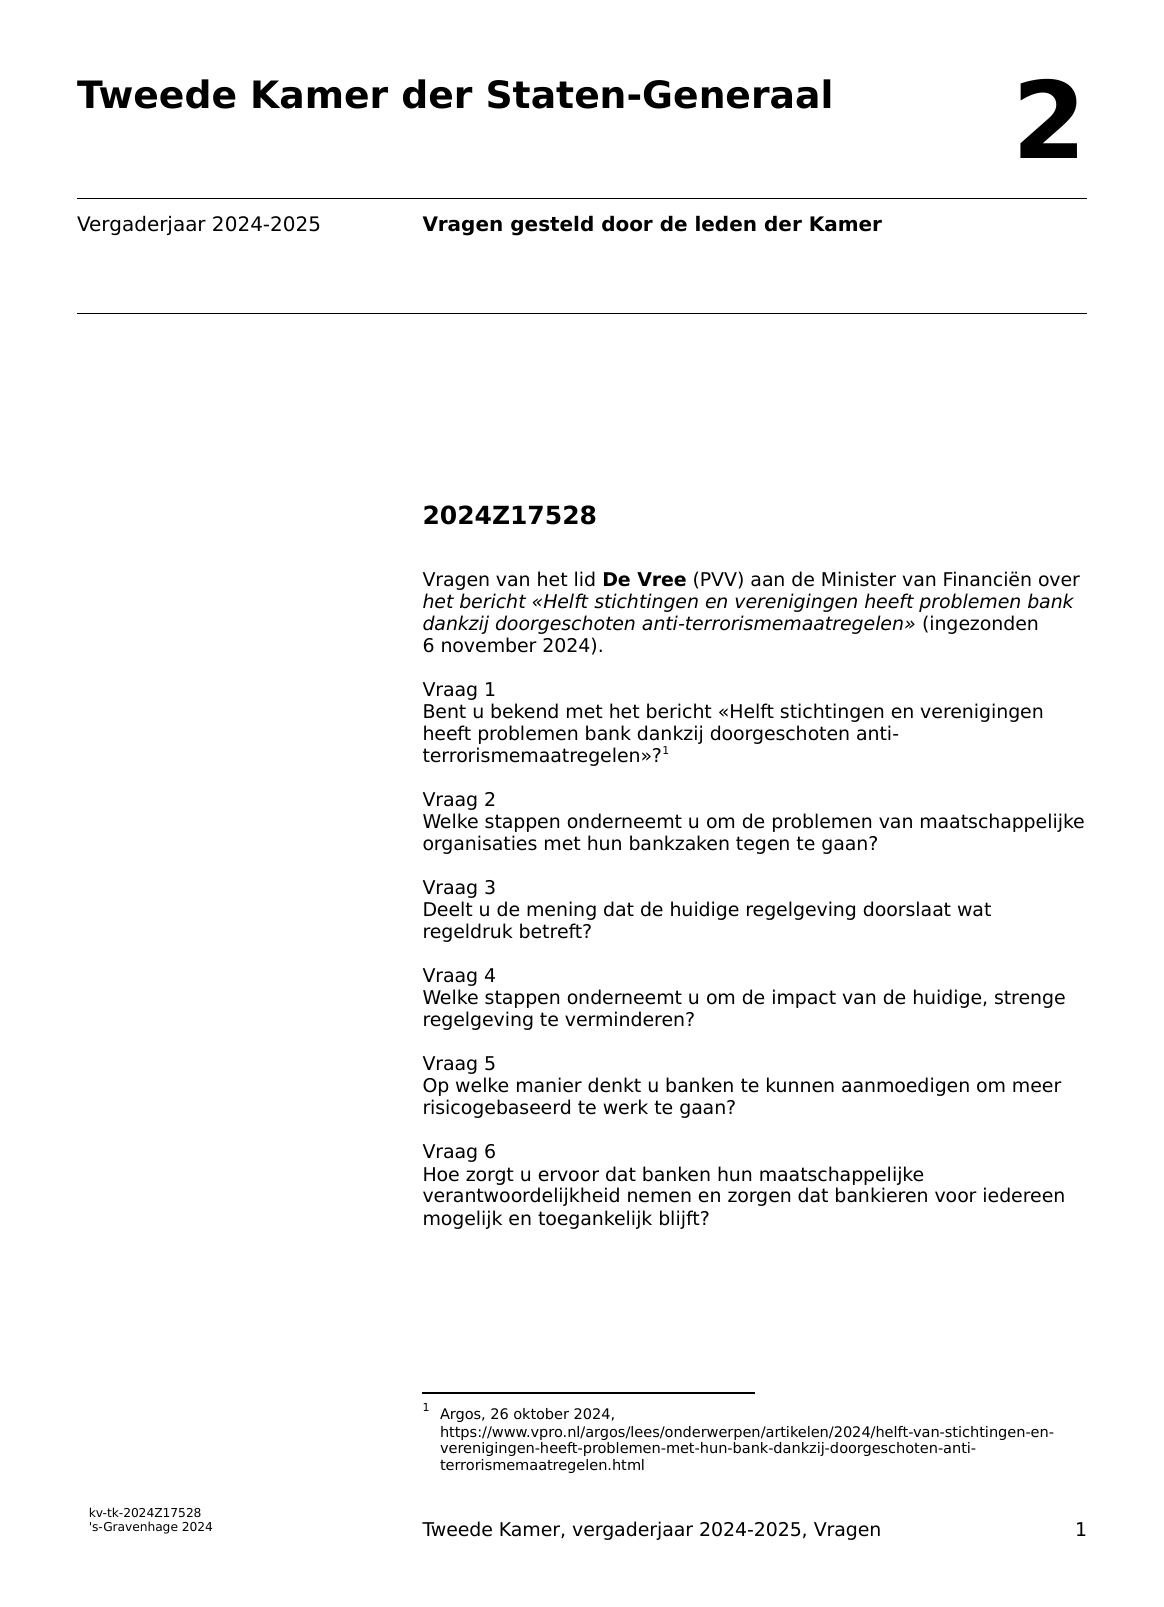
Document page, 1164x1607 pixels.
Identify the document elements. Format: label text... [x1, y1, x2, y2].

text 's-Gravenhage 2024 [88, 1520, 323, 1534]
text Deelt u de mening dat de huidige regelgeving doorslaat wat regeldruk betreft? [422, 899, 1087, 943]
text Welke stappen onderneemt u om de problemen van maatschappelijke organisaties met hun bankzaken tegen te gaan? [422, 811, 1087, 855]
table_cell Vergaderjaar 2024-2025 [77, 199, 422, 313]
text Argos, 26 oktober 2024, https://www.vpro.nl/argos/lees/onderwerpen/artikelen/2024/helft-van-stichtingen-en-verenigingen-heeft-problemen-met-hun-bank-dankzij-doorgeschoten-anti-terrorismemaatregelen.html [422, 1402, 1087, 1474]
text kv-tk-2024Z17528 [88, 1506, 323, 1520]
text Bent u bekend met het bericht «Helft stichtingen en verenigingen heeft problemen bank dankzij doorgeschoten anti-terrorismemaatregelen»? [422, 701, 1087, 767]
text Vraag 5 [422, 1053, 1087, 1075]
table_cell Vragen gesteld door de leden der Kamer [422, 199, 1087, 313]
text Op welke manier denkt u banken te kunnen aanmoedigen om meer risicogebaseerd te werk te gaan? [422, 1075, 1087, 1119]
table_header 2 [886, 59, 1087, 198]
text Vragen van het lid De Vree (PVV) aan de Minister van Financiën over het bericht «Helft stichtingen en verenigingen heeft problemen bank dankzij doorgeschoten anti-terrorismemaatregelen» (ingezonden 6 november 2024). [422, 569, 1087, 657]
text Vraag 3 [422, 877, 1087, 899]
text Welke stappen onderneemt u om de impact van de huidige, strenge regelgeving te verminderen? [422, 987, 1087, 1031]
text Vraag 6 [422, 1141, 1087, 1163]
text Vraag 1 [422, 679, 1087, 701]
text 2024Z17528 [422, 501, 1087, 531]
text Vraag 2 [422, 789, 1087, 811]
text Hoe zorgt u ervoor dat banken hun maatschappelijke verantwoordelijkheid nemen en zorgen dat bankieren voor iedereen mogelijk en toegankelijk blijft? [422, 1163, 1087, 1229]
text Vraag 4 [422, 965, 1087, 987]
table_header Tweede Kamer der Staten-Generaal [77, 59, 886, 198]
